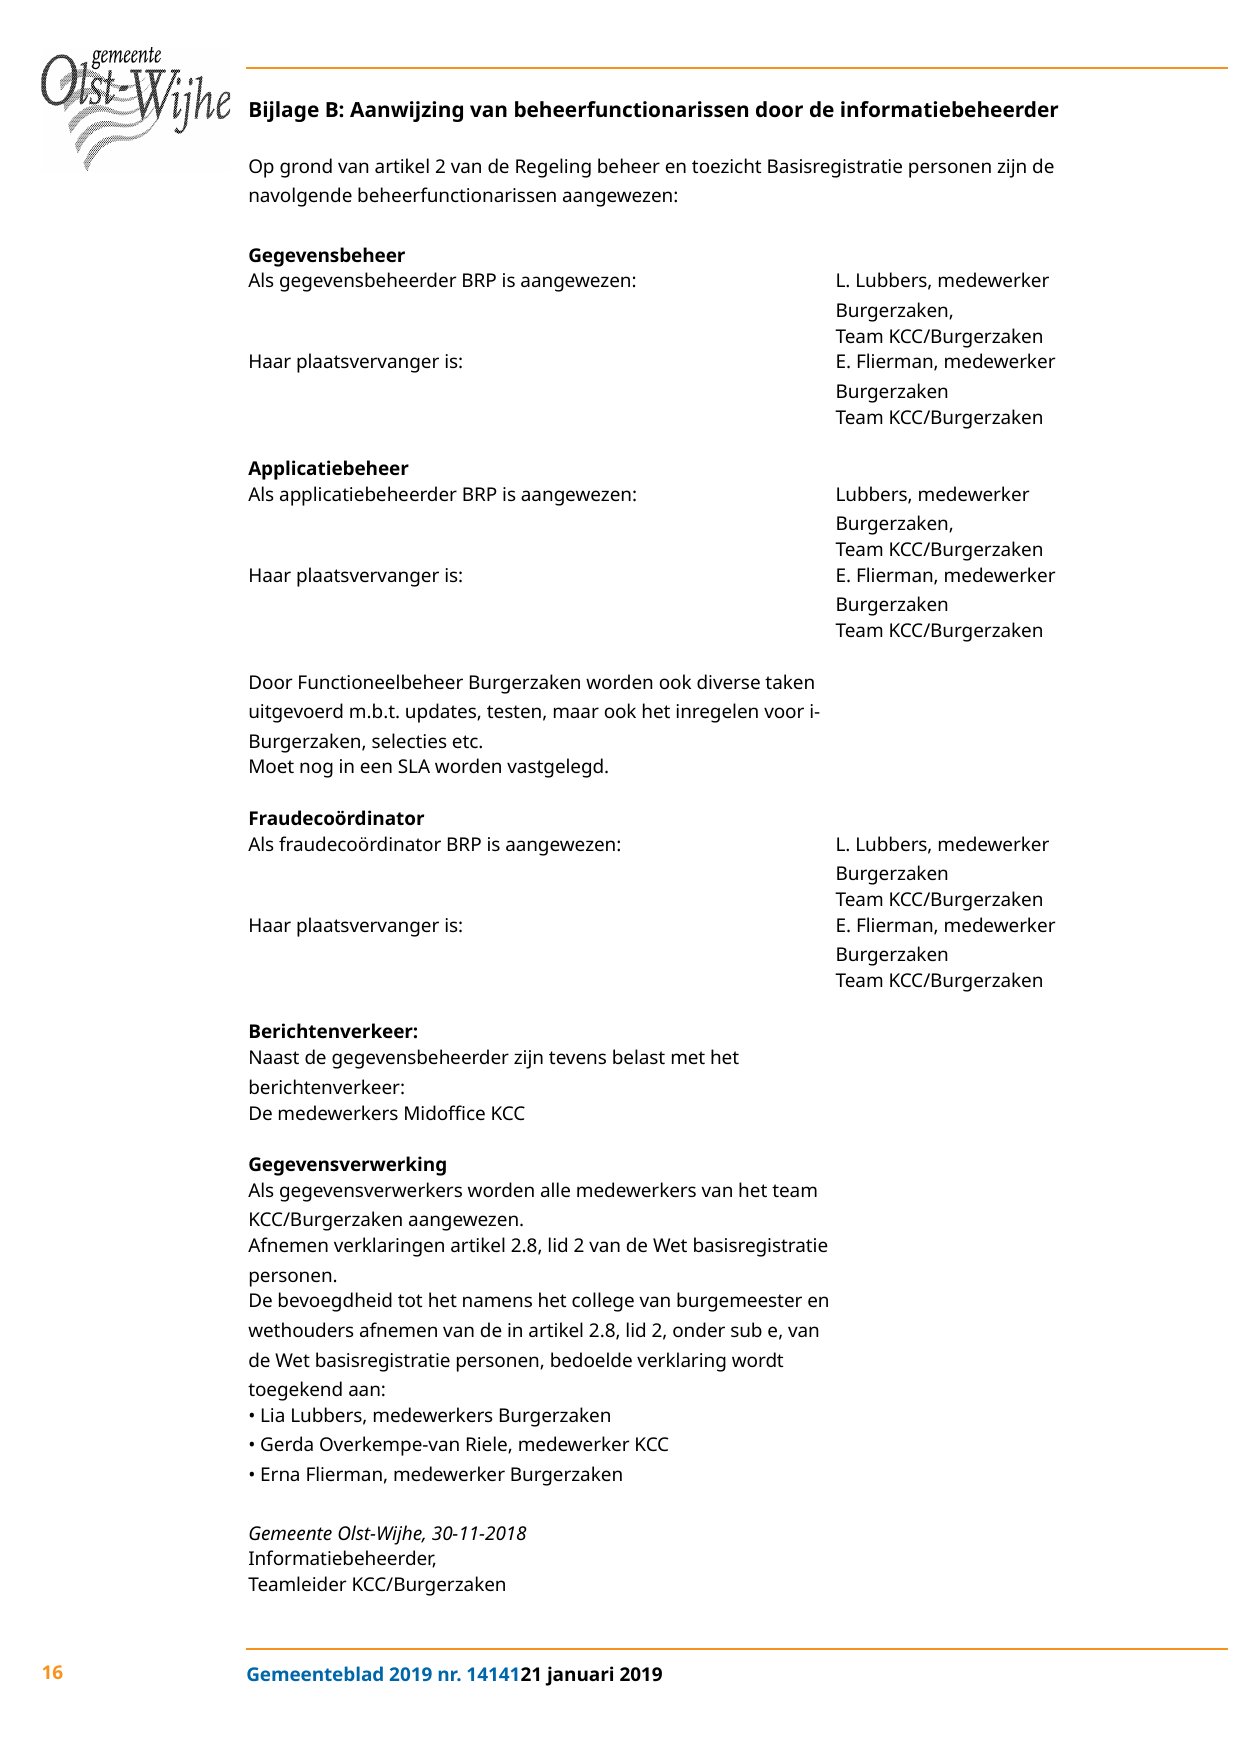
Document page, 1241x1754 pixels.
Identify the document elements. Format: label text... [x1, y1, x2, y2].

table_cell [835, 1126, 1152, 1151]
table_cell E. Flierman, medewerker Burgerzaken [835, 349, 1152, 404]
table_header Gegevensbeheer [248, 242, 835, 267]
table_cell Haar plaatsvervanger is: [248, 562, 835, 617]
table_cell [835, 1019, 1152, 1044]
table_cell Naast de gegevensbeheerder zijn tevens belast met het berichtenverkeer: [248, 1045, 835, 1100]
table_cell Lubbers, medewerker Burgerzaken, [835, 481, 1152, 536]
table_cell [248, 404, 835, 429]
table_cell • Lia Lubbers, medewerkers Burgerzaken • Gerda Overkempe-van Riele, medewerker KCC • Erna Flierman, medewerker Burgerzaken [248, 1402, 835, 1487]
table_cell [835, 1151, 1152, 1177]
table_cell Door Functioneelbeheer Burgerzaken worden ook diverse taken uitgevoerd m.b.t. updates, testen, maar ook het inregelen voor i-Burgerzaken, selecties etc. [248, 669, 835, 754]
table_cell [835, 430, 1152, 455]
table_cell [835, 993, 1152, 1019]
table_cell [835, 754, 1152, 779]
table_cell De medewerkers Midoffice KCC [248, 1100, 835, 1126]
table_cell Team KCC/Burgerzaken [835, 404, 1152, 429]
table_cell [835, 780, 1152, 805]
table_cell [835, 805, 1152, 831]
table_cell Haar plaatsvervanger is: [248, 912, 835, 967]
table_cell Als fraudecoördinator BRP is aangewezen: [248, 831, 835, 886]
table_cell Team KCC/Burgerzaken [835, 618, 1152, 643]
table_cell Fraudecoördinator [248, 805, 835, 831]
text Gemeente Olst-Wijhe, 30-11-2018 [248, 1520, 1152, 1546]
table_cell Als gegevensverwerkers worden alle medewerkers van het team KCC/Burgerzaken aangewezen. [248, 1177, 835, 1232]
table_cell L. Lubbers, medewerker Burgerzaken [835, 831, 1152, 886]
table_header [835, 242, 1152, 267]
table_cell [835, 1045, 1152, 1100]
table_cell E. Flierman, medewerker Burgerzaken [835, 912, 1152, 967]
table_cell [248, 430, 835, 455]
table_cell [835, 1232, 1152, 1288]
table_cell [835, 1100, 1152, 1126]
table_cell [835, 1288, 1152, 1402]
table_cell Team KCC/Burgerzaken [835, 323, 1152, 348]
table_cell [248, 618, 835, 643]
table_cell E. Flierman, medewerker Burgerzaken [835, 562, 1152, 617]
table_cell [835, 643, 1152, 669]
text Teamleider KCC/Burgerzaken [248, 1571, 1152, 1597]
table_cell [248, 780, 835, 805]
table_cell L. Lubbers, medewerker Burgerzaken, [835, 268, 1152, 323]
text Op grond van artikel 2 van de Regeling beheer en toezicht Basisregistratie personen zijn de navolgende beheerfunctionarissen aangewezen: [248, 153, 1152, 208]
picture [41, 47, 231, 172]
table_cell [835, 1402, 1152, 1487]
table_cell [835, 1177, 1152, 1232]
table_cell De bevoegdheid tot het namens het college van burgemeester en wethouders afnemen van de in artikel 2.8, lid 2, onder sub e, van de Wet basisregistratie personen, bedoelde verklaring wordt toegekend aan: [248, 1288, 835, 1402]
table_cell Berichtenverkeer: [248, 1019, 835, 1044]
table_cell [248, 967, 835, 993]
table_cell [248, 993, 835, 1019]
table_cell [248, 536, 835, 562]
text Informatiebeheerder, [248, 1546, 1152, 1571]
table_cell Gegevensverwerking [248, 1151, 835, 1177]
table_cell Team KCC/Burgerzaken [835, 886, 1152, 912]
table_cell [835, 669, 1152, 754]
table_cell [835, 455, 1152, 481]
table_cell Haar plaatsvervanger is: [248, 349, 835, 404]
text Bijlage B: Aanwijzing van beheerfunctionarissen door de informatiebeheerder [248, 95, 1152, 123]
table_cell Als applicatiebeheerder BRP is aangewezen: [248, 481, 835, 536]
table_cell [248, 323, 835, 348]
table_cell Afnemen verklaringen artikel 2.8, lid 2 van de Wet basisregistratie personen. [248, 1232, 835, 1288]
table_cell Als gegevensbeheerder BRP is aangewezen: [248, 268, 835, 323]
table_cell Team KCC/Burgerzaken [835, 536, 1152, 562]
table_cell [248, 1126, 835, 1151]
table_cell Team KCC/Burgerzaken [835, 967, 1152, 993]
table_cell Moet nog in een SLA worden vastgelegd. [248, 754, 835, 779]
table_cell [248, 886, 835, 912]
table_cell [248, 643, 835, 669]
table_cell Applicatiebeheer [248, 455, 835, 481]
